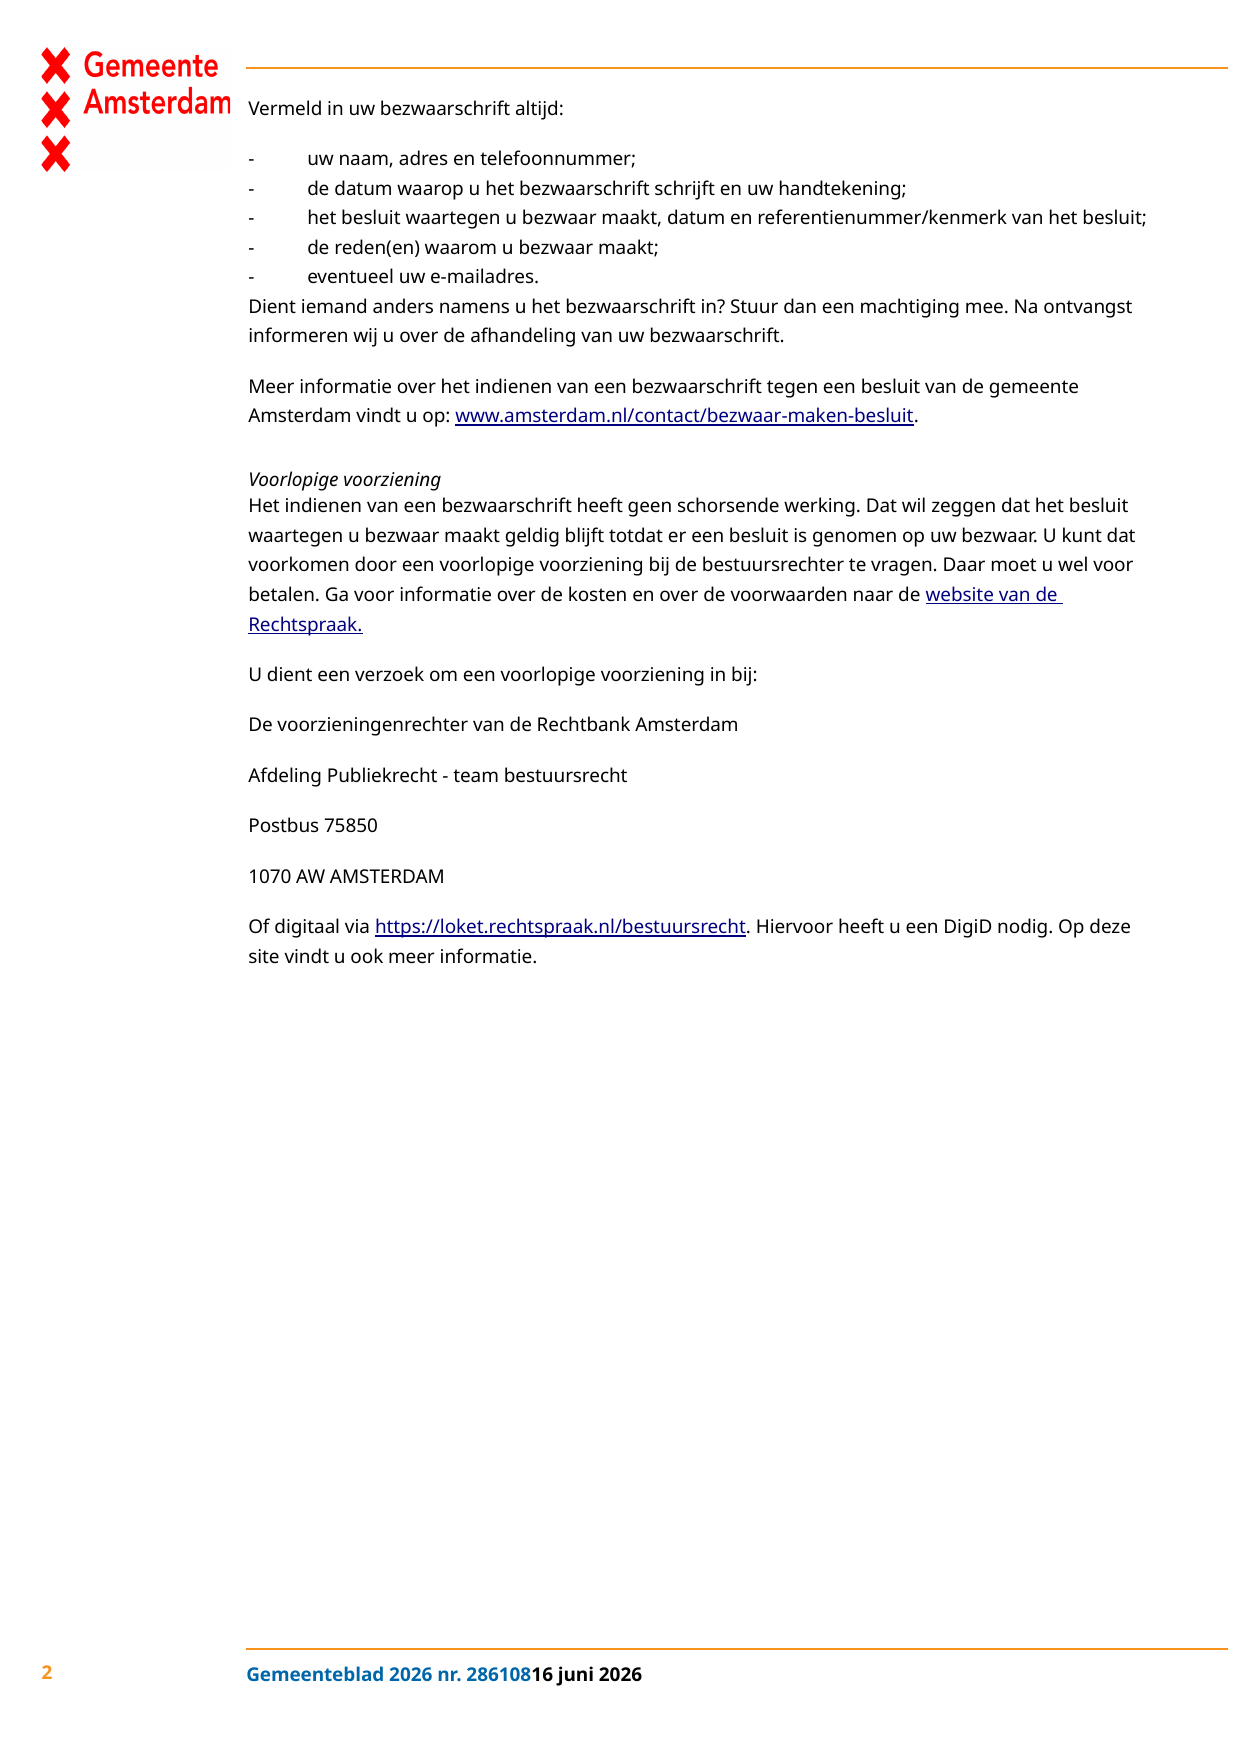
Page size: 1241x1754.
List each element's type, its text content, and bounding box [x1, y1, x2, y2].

text Dient iemand anders namens u het bezwaarschrift in? Stuur dan een machtiging mee. Na ontvangst informeren wij u over de afhandeling van uw bezwaarschrift. [248, 293, 1152, 348]
list eventueel uw e-mailadres. [248, 263, 1152, 289]
text Meer informatie over het indienen van een bezwaarschrift tegen een besluit van de gemeente Amsterdam vindt u op: www.amsterdam.nl/contact/bezwaar-maken-besluit. [248, 373, 1152, 428]
text Of digitaal via https://loket.rechtspraak.nl/bestuursrecht. Hiervoor heeft u een DigiD nodig. Op deze site vindt u ook meer informatie. [248, 913, 1152, 968]
text Vermeld in uw bezwaarschrift altijd: [248, 95, 1152, 121]
text Het indienen van een bezwaarschrift heeft geen schorsende werking. Dat wil zeggen dat het besluit waartegen u bezwaar maakt geldig blijft totdat er een besluit is genomen op uw bezwaar. U kunt dat voorkomen door een voorlopige voorziening bij de bestuursrechter te vragen. Daar moet u wel voor betalen. Ga voor informatie over de kosten en over de voorwaarden naar de website van de Rechtspraak. [248, 492, 1152, 636]
list het besluit waartegen u bezwaar maakt, datum en referentienummer/kenmerk van het besluit; [248, 204, 1152, 230]
picture [41, 47, 231, 172]
text De voorzieningenrechter van de Rechtbank Amsterdam [248, 712, 1152, 737]
list de datum waarop u het bezwaarschrift schrijft en uw handtekening; [248, 175, 1152, 201]
text Postbus 75850 [248, 812, 1152, 838]
text 1070 AW AMSTERDAM [248, 863, 1152, 888]
text Voorlopige voorziening [248, 467, 1152, 492]
list de reden(en) waarom u bezwaar maakt; [248, 234, 1152, 260]
list uw naam, adres en telefoonnummer; [248, 145, 1152, 171]
text U dient een verzoek om een voorlopige voorziening in bij: [248, 661, 1152, 687]
text Afdeling Publiekrecht - team bestuursrecht [248, 762, 1152, 788]
